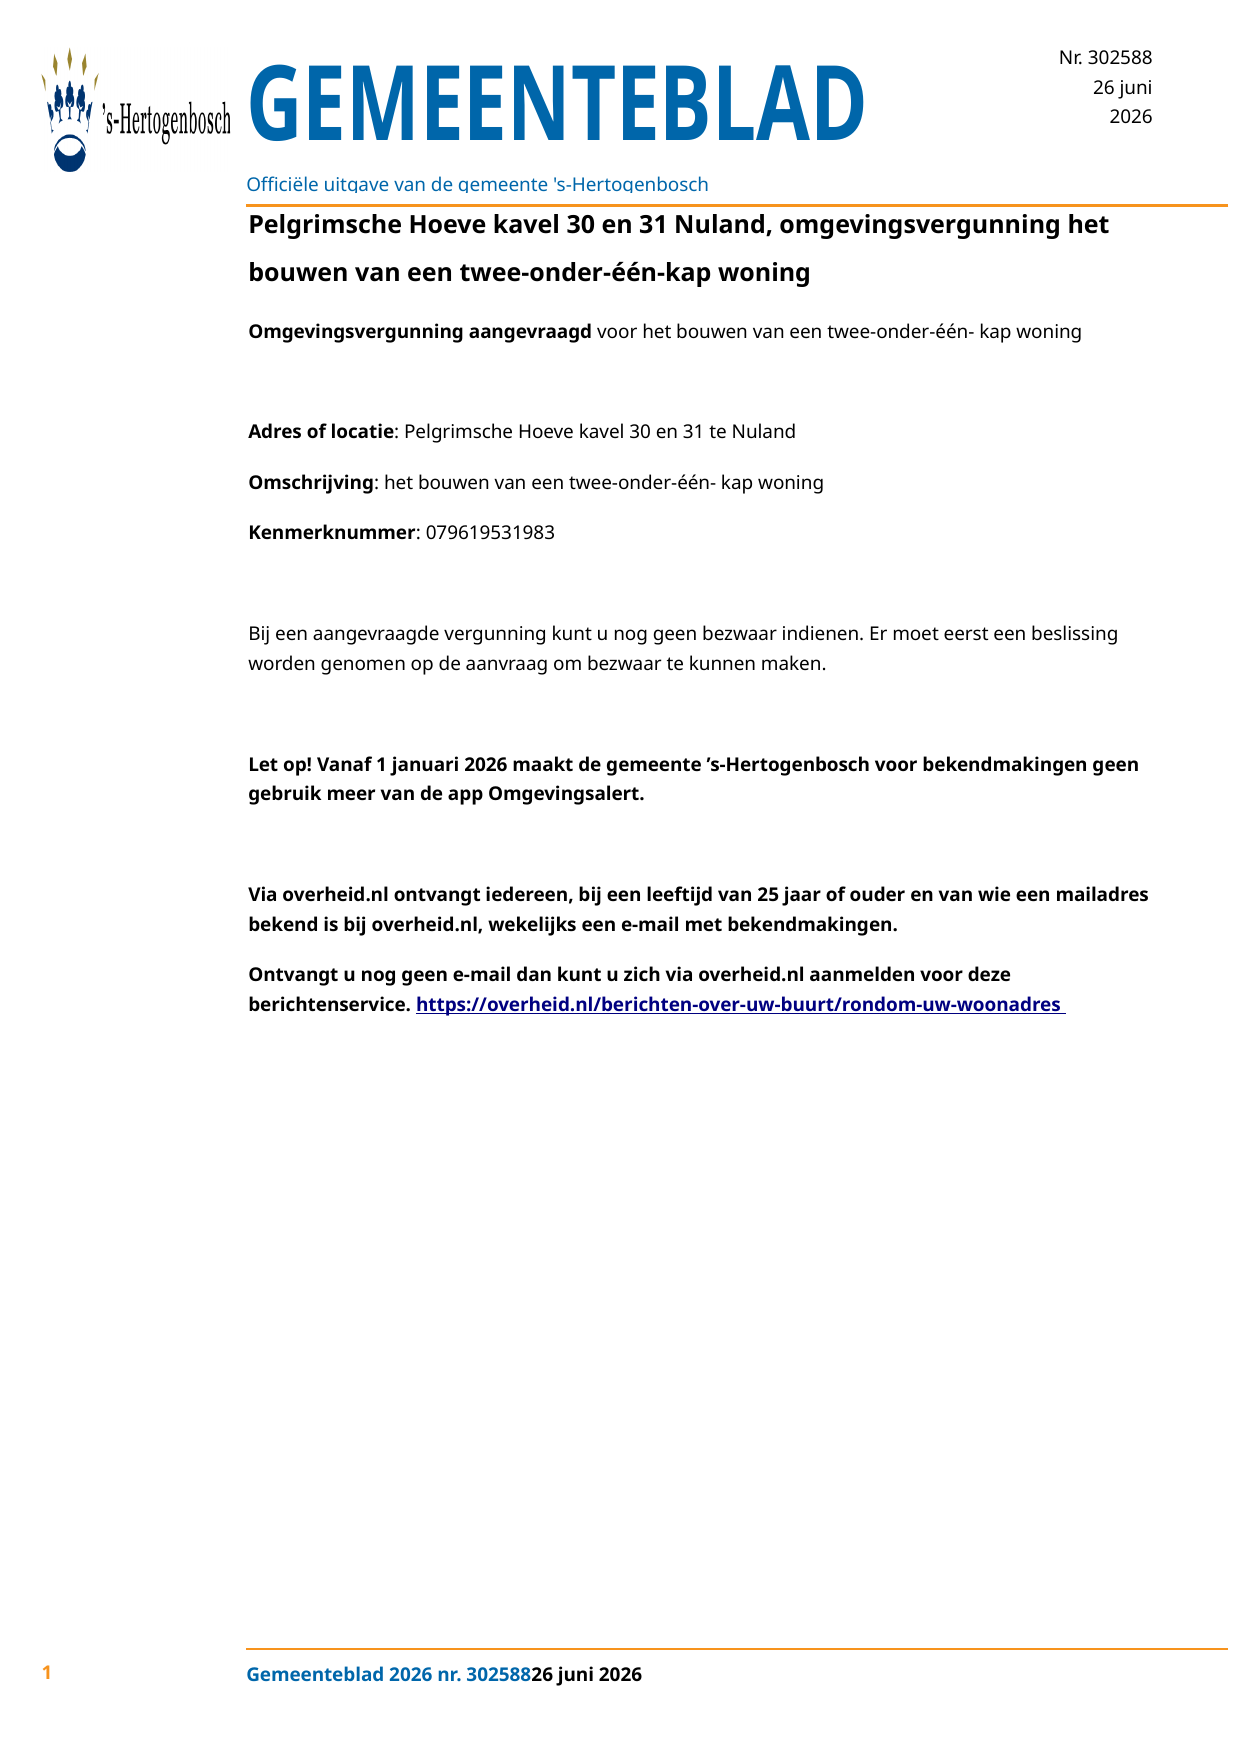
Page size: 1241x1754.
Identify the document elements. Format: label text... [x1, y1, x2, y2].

text Adres of locatie: Pelgrimsche Hoeve kavel 30 en 31 te Nuland [248, 419, 1152, 444]
text Omgevingsvergunning aangevraagd voor het bouwen van een twee-onder-één- kap woning [248, 318, 1152, 344]
text Bij een aangevraagde vergunning kunt u nog geen bezwaar indienen. Er moet eerst een beslissing worden genomen op de aanvraag om bezwaar te kunnen maken. [248, 620, 1152, 676]
text Omschrijving: het bouwen van een twee-onder-één- kap woning [248, 469, 1152, 495]
text Pelgrimsche Hoeve kavel 30 en 31 Nuland, omgevingsvergunning het bouwen van een twee-onder-één-kap woning [248, 207, 1152, 288]
text Let op! Vanaf 1 januari 2026 maakt de gemeente ’s-Hertogenbosch voor bekendmakingen geen gebruik meer van de app Omgevingsalert. [248, 751, 1152, 806]
text Via overheid.nl ontvangt iedereen, bij een leeftijd van 25 jaar of ouder en van wie een mailadres bekend is bij overheid.nl, wekelijks een e-mail met bekendmakingen. [248, 881, 1152, 937]
text Ontvangt u nog geen e-mail dan kunt u zich via overheid.nl aanmelden voor deze berichtenservice. https://overheid.nl/berichten-over-uw-buurt/rondom-uw-woonadres [248, 961, 1152, 1017]
text Kenmerknummer: 079619531983 [248, 519, 1152, 545]
picture [41, 47, 231, 172]
